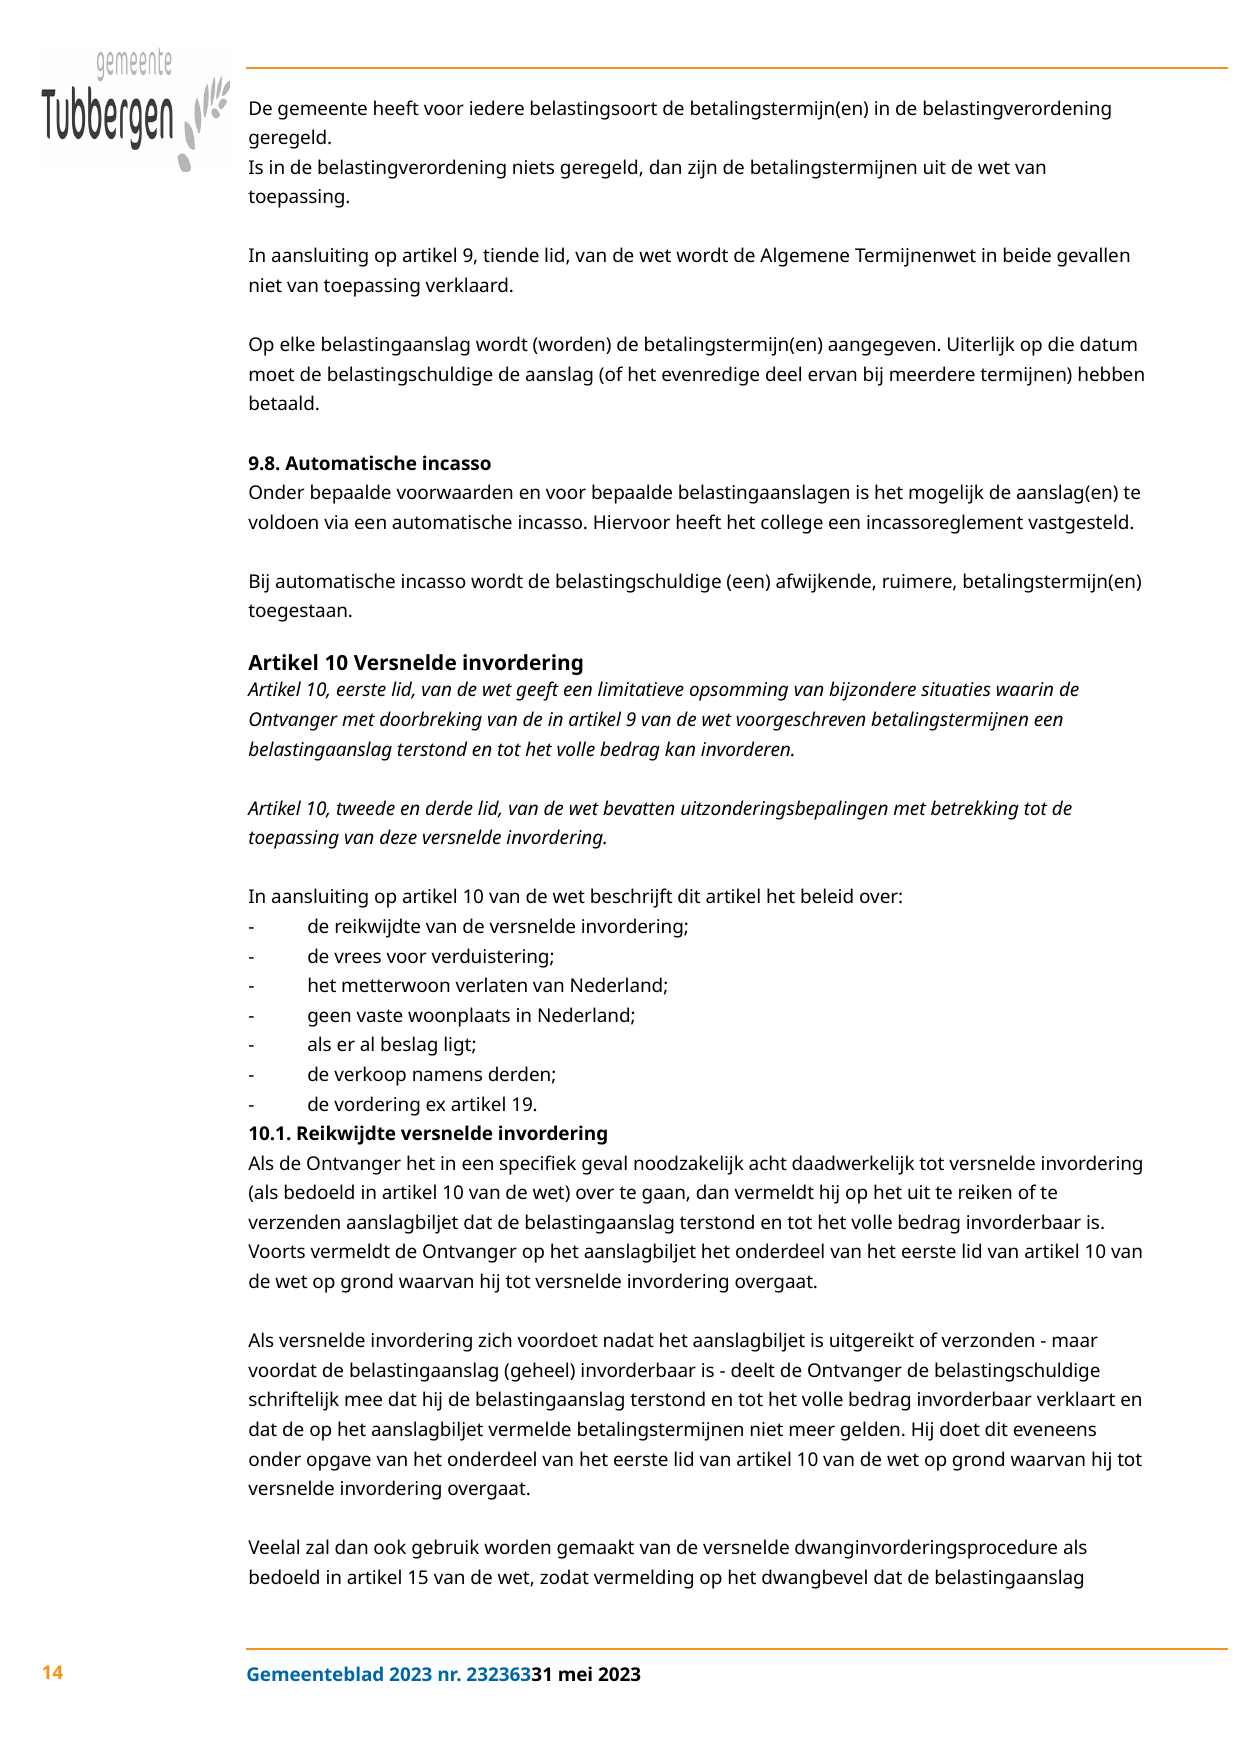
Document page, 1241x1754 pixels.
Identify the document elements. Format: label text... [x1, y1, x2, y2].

list de vrees voor verduistering; [248, 943, 1152, 968]
list geen vaste woonplaats in Nederland; [248, 1002, 1152, 1028]
text In aansluiting op artikel 9, tiende lid, van de wet wordt de Algemene Termijnenwet in beide gevallen niet van toepassing verklaard. [248, 243, 1152, 298]
picture [41, 47, 231, 172]
text Artikel 10, tweede en derde lid, van de wet bevatten uitzonderingsbepalingen met betrekking tot de toepassing van deze versnelde invordering. [248, 795, 1152, 850]
text Is in de belastingverordening niets geregeld, dan zijn de betalingstermijnen uit de wet van toepassing. [248, 154, 1152, 209]
text Als de Ontvanger het in een specifiek geval noodzakelijk acht daadwerkelijk tot versnelde invordering (als bedoeld in artikel 10 van de wet) over te gaan, dan vermeldt hij op het uit te reiken of te verzenden aanslagbiljet dat de belastingaanslag terstond en tot het volle bedrag invorderbaar is. Voorts vermeldt de Ontvanger op het aanslagbiljet het onderdeel van het eerste lid van artikel 10 van de wet op grond waarvan hij tot versnelde invordering overgaat. [248, 1150, 1152, 1294]
text Artikel 10 Versnelde invordering [248, 648, 1152, 677]
text In aansluiting op artikel 10 van de wet beschrijft dit artikel het beleid over: [248, 884, 1152, 909]
text Artikel 10, eerste lid, van de wet geeft een limitatieve opsomming van bijzondere situaties waarin de Ontvanger met doorbreking van de in artikel 9 van de wet voorgeschreven betalingstermijnen een belastingaanslag terstond en tot het volle bedrag kan invorderen. [248, 677, 1152, 761]
list de verkoop namens derden; [248, 1061, 1152, 1087]
text De gemeente heeft voor iedere belastingsoort de betalingstermijn(en) in de belastingverordening geregeld. [248, 95, 1152, 150]
text Bij automatische incasso wordt de belastingschuldige (een) afwijkende, ruimere, betalingstermijn(en) toegestaan. [248, 568, 1152, 623]
text 10.1. Reikwijdte versnelde invordering [248, 1120, 1152, 1146]
list de reikwijdte van de versnelde invordering; [248, 913, 1152, 939]
text Als versnelde invordering zich voordoet nadat het aanslagbiljet is uitgereikt of verzonden - maar voordat de belastingaanslag (geheel) invorderbaar is - deelt de Ontvanger de belastingschuldige schriftelijk mee dat hij de belastingaanslag terstond en tot het volle bedrag invorderbaar verklaart en dat de op het aanslagbiljet vermelde betalingstermijnen niet meer gelden. Hij doet dit eveneens onder opgave van het onderdeel van het eerste lid van artikel 10 van de wet op grond waarvan hij tot versnelde invordering overgaat. [248, 1327, 1152, 1501]
text 9.8. Automatische incasso [248, 450, 1152, 476]
text Op elke belastingaanslag wordt (worden) de betalingstermijn(en) aangegeven. Uiterlijk op die datum moet de belastingschuldige de aanslag (of het evenredige deel ervan bij meerdere termijnen) hebben betaald. [248, 331, 1152, 416]
text Onder bepaalde voorwaarden en voor bepaalde belastingaanslagen is het mogelijk de aanslag(en) te voldoen via een automatische incasso. Hiervoor heeft het college een incassoreglement vastgesteld. [248, 479, 1152, 535]
list het metterwoon verlaten van Nederland; [248, 972, 1152, 998]
list als er al beslag ligt; [248, 1032, 1152, 1057]
text Veelal zal dan ook gebruik worden gemaakt van de versnelde dwanginvorderingsprocedure als bedoeld in artikel 15 van de wet, zodat vermelding op het dwangbevel dat de belastingaanslag [248, 1534, 1152, 1590]
list de vordering ex artikel 19. [248, 1091, 1152, 1116]
